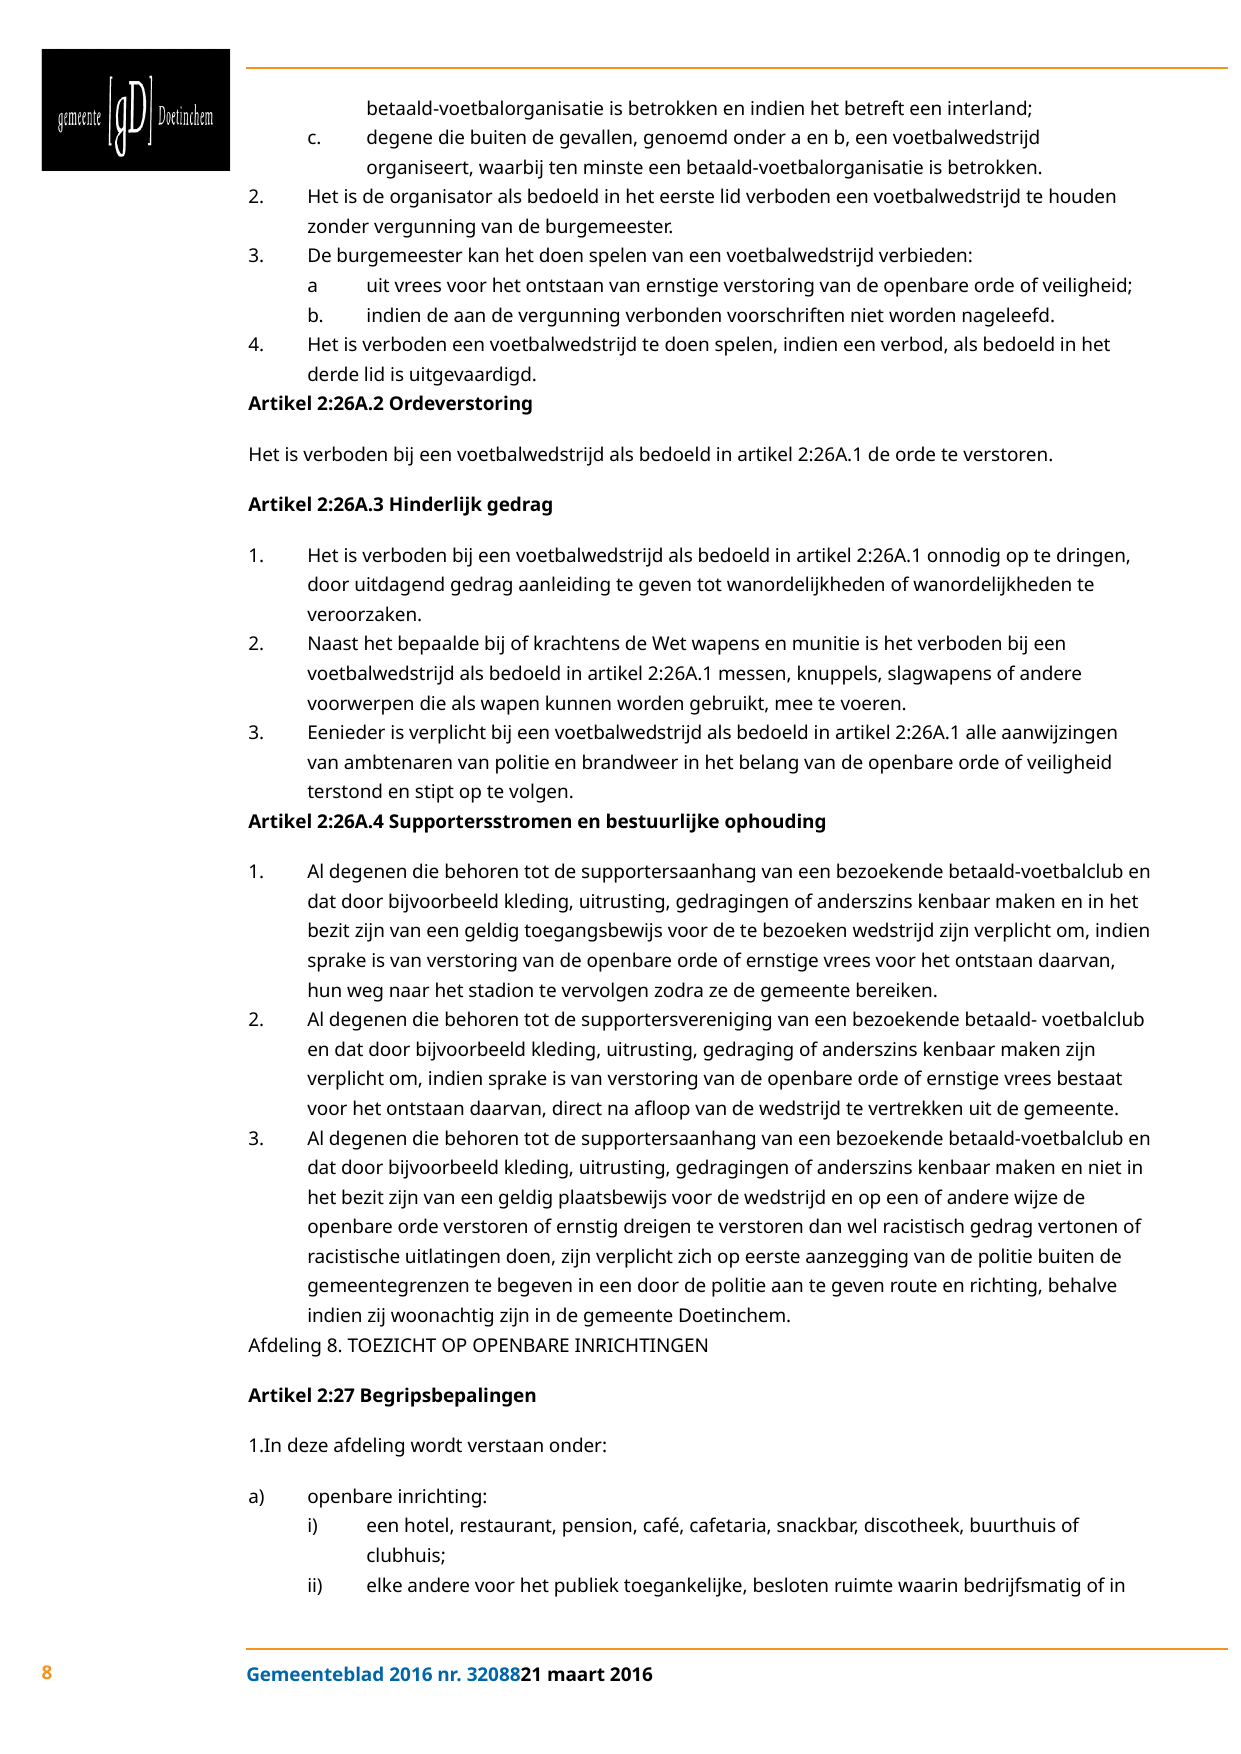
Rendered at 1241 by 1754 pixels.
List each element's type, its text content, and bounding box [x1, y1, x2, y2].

list De burgemeester kan het doen spelen van een voetbalwedstrijd verbieden: [248, 243, 1152, 268]
list Naast het bepaalde bij of krachtens de Wet wapens en munitie is het verboden bij een voetbalwedstrijd als bedoeld in artikel 2:26A.1 messen, knuppels, slagwapens of andere voorwerpen die als wapen kunnen worden gebruikt, mee te voeren. [248, 631, 1152, 716]
list openbare inrichting: [248, 1483, 1152, 1509]
text Artikel 2:26A.2 Ordeverstoring [248, 391, 1152, 416]
picture [41, 47, 231, 172]
list uit vrees voor het ontstaan van ernstige verstoring van de openbare orde of veiligheid; [307, 272, 1152, 298]
list Het is verboden een voetbalwedstrijd te doen spelen, indien een verbod, als bedoeld in het derde lid is uitgevaardigd. [248, 331, 1152, 387]
list Het is de organisator als bedoeld in het eerste lid verboden een voetbalwedstrijd te houden zonder vergunning van de burgemeester. [248, 183, 1152, 239]
list betaald-voetbalorganisatie is betrokken en indien het betreft een interland; [307, 95, 1152, 121]
text Artikel 2:27 Begripsbepalingen [248, 1382, 1152, 1408]
list elke andere voor het publiek toegankelijke, besloten ruimte waarin bedrijfsmatig of in [307, 1572, 1152, 1598]
text Het is verboden bij een voetbalwedstrijd als bedoeld in artikel 2:26A.1 de orde te verstoren. [248, 441, 1152, 467]
list Het is verboden bij een voetbalwedstrijd als bedoeld in artikel 2:26A.1 onnodig op te dringen, door uitdagend gedrag aanleiding te geven tot wanordelijkheden of wanordelijkheden te veroorzaken. [248, 542, 1152, 627]
text 1.In deze afdeling wordt verstaan onder: [248, 1433, 1152, 1458]
list Al degenen die behoren tot de supportersaanhang van een bezoekende betaald-voetbalclub en dat door bijvoorbeeld kleding, uitrusting, gedragingen of anderszins kenbaar maken en in het bezit zijn van een geldig toegangsbewijs voor de te bezoeken wedstrijd zijn verplicht om, indien sprake is van verstoring van de openbare orde of ernstige vrees voor het ontstaan daarvan, hun weg naar het stadion te vervolgen zodra ze de gemeente bereiken. [248, 858, 1152, 1003]
text Afdeling 8. TOEZICHT OP OPENBARE INRICHTINGEN [248, 1332, 1152, 1358]
list Al degenen die behoren tot de supportersvereniging van een bezoekende betaald- voetbalclub en dat door bijvoorbeeld kleding, uitrusting, gedraging of anderszins kenbaar maken zijn verplicht om, indien sprake is van verstoring van de openbare orde of ernstige vrees bestaat voor het ontstaan daarvan, direct na afloop van de wedstrijd te vertrekken uit de gemeente. [248, 1006, 1152, 1121]
list Eenieder is verplicht bij een voetbalwedstrijd als bedoeld in artikel 2:26A.1 alle aanwijzingen van ambtenaren van politie en brandweer in het belang van de openbare orde of veiligheid terstond en stipt op te volgen. [248, 719, 1152, 804]
list indien de aan de vergunning verbonden voorschriften niet worden nageleefd. [307, 302, 1152, 328]
list degene die buiten de gevallen, genoemd onder a en b, een voetbalwedstrijd organiseert, waarbij ten minste een betaald-voetbalorganisatie is betrokken. [307, 124, 1152, 180]
list een hotel, restaurant, pension, café, cafetaria, snackbar, discotheek, buurthuis of clubhuis; [307, 1513, 1152, 1568]
text Artikel 2:26A.3 Hinderlijk gedrag [248, 491, 1152, 517]
text Artikel 2:26A.4 Supportersstromen en bestuurlijke ophouding [248, 808, 1152, 834]
list Al degenen die behoren tot de supportersaanhang van een bezoekende betaald-voetbalclub en dat door bijvoorbeeld kleding, uitrusting, gedragingen of anderszins kenbaar maken en niet in het bezit zijn van een geldig plaatsbewijs voor de wedstrijd en op een of andere wijze de openbare orde verstoren of ernstig dreigen te verstoren dan wel racistisch gedrag vertonen of racistische uitlatingen doen, zijn verplicht zich op eerste aanzegging van de politie buiten de gemeentegrenzen te begeven in een door de politie aan te geven route en richting, behalve indien zij woonachtig zijn in de gemeente Doetinchem. [248, 1125, 1152, 1328]
